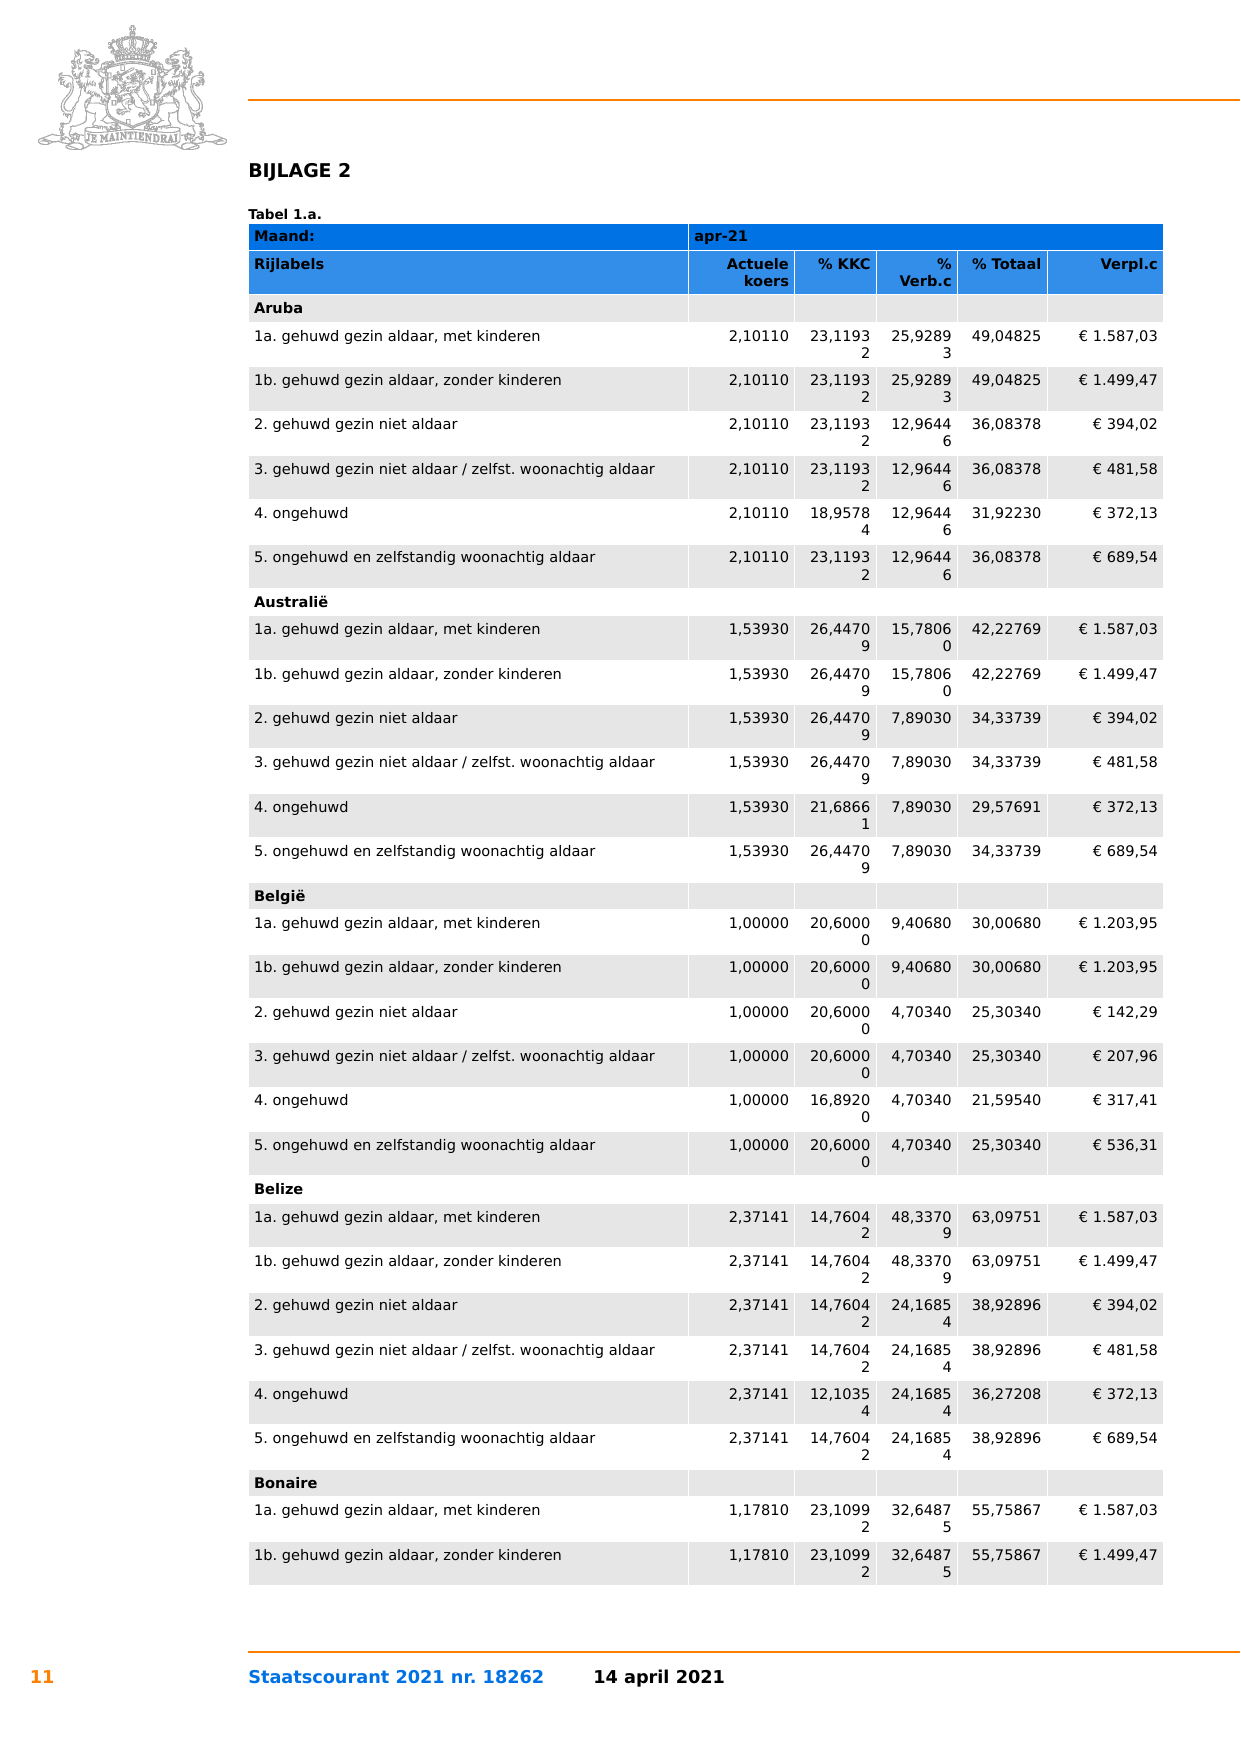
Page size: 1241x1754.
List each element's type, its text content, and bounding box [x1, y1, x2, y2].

table_cell 26,44709 [795, 705, 876, 748]
table_cell € 1.499,47 [1048, 367, 1163, 411]
table_cell België [249, 883, 688, 909]
table_cell [877, 295, 957, 322]
table_cell 55,75867 [958, 1498, 1047, 1541]
table_cell 1b. gehuwd gezin aldaar, zonder kinderen [249, 1248, 688, 1291]
table_cell 42,22769 [958, 616, 1047, 660]
table_cell Aruba [249, 295, 688, 322]
table_cell 21,59540 [958, 1088, 1047, 1131]
table_header Tabel 1.a. [248, 207, 1163, 223]
table_cell 2,37141 [689, 1337, 794, 1380]
table_cell € 1.587,03 [1048, 1498, 1163, 1541]
table_cell 1a. gehuwd gezin aldaar, met kinderen [249, 910, 688, 953]
table_cell Verpl.c [1048, 251, 1163, 294]
table_cell Actuele koers [689, 251, 794, 294]
table_cell € 481,58 [1048, 1337, 1163, 1380]
table_cell 2. gehuwd gezin niet aldaar [249, 1293, 688, 1336]
table_cell 9,40680 [877, 955, 957, 998]
table_cell 20,60000 [795, 910, 876, 953]
table_cell [1048, 1470, 1163, 1496]
table_cell 63,09751 [958, 1204, 1047, 1247]
table_cell 23,11932 [795, 412, 876, 455]
table_cell 23,11932 [795, 323, 876, 366]
table_cell 32,64875 [877, 1542, 957, 1585]
table_cell 1a. gehuwd gezin aldaar, met kinderen [249, 616, 688, 660]
table_cell [795, 883, 876, 909]
table_cell 3. gehuwd gezin niet aldaar / zelfst. woonachtig aldaar [249, 1043, 688, 1087]
table_cell 49,04825 [958, 323, 1047, 366]
table_cell 4. ongehuwd [249, 794, 688, 837]
table_cell € 481,58 [1048, 456, 1163, 499]
table_cell 2,10110 [689, 323, 794, 366]
table_cell [1048, 1176, 1163, 1203]
table_cell 7,89030 [877, 838, 957, 882]
table_cell 4,70340 [877, 999, 957, 1042]
table_cell 4. ongehuwd [249, 1088, 688, 1131]
table_cell 1b. gehuwd gezin aldaar, zonder kinderen [249, 955, 688, 998]
table_cell 34,33739 [958, 750, 1047, 793]
table_cell [958, 295, 1047, 322]
table_cell 1,00000 [689, 910, 794, 953]
table_cell € 536,31 [1048, 1132, 1163, 1175]
table_cell 1,00000 [689, 1043, 794, 1087]
table_cell 5. ongehuwd en zelfstandig woonachtig aldaar [249, 545, 688, 588]
table_cell 4,70340 [877, 1132, 957, 1175]
table_cell € 372,13 [1048, 1381, 1163, 1424]
table_cell [958, 1470, 1047, 1496]
table_cell 36,08378 [958, 412, 1047, 455]
table_cell 36,08378 [958, 456, 1047, 499]
table_cell 63,09751 [958, 1248, 1047, 1291]
table_cell 25,92893 [877, 367, 957, 411]
table_cell 36,27208 [958, 1381, 1047, 1424]
table_cell 7,89030 [877, 750, 957, 793]
table_cell 26,44709 [795, 750, 876, 793]
table_cell 20,60000 [795, 999, 876, 1042]
table_cell 4,70340 [877, 1043, 957, 1087]
table_cell 2,37141 [689, 1426, 794, 1469]
table_cell 20,60000 [795, 1043, 876, 1087]
table_cell [877, 1176, 957, 1203]
table_cell € 394,02 [1048, 1293, 1163, 1336]
table_cell € 317,41 [1048, 1088, 1163, 1131]
table_cell 2,10110 [689, 412, 794, 455]
table_cell 23,11932 [795, 456, 876, 499]
table_cell [877, 1470, 957, 1496]
table_cell 2. gehuwd gezin niet aldaar [249, 412, 688, 455]
table_cell 42,22769 [958, 661, 1047, 704]
table_cell € 689,54 [1048, 1426, 1163, 1469]
table_cell % KKC [795, 251, 876, 294]
table_cell € 142,29 [1048, 999, 1163, 1042]
table_cell 25,30340 [958, 1132, 1047, 1175]
table_cell [1048, 883, 1163, 909]
table_cell 2,10110 [689, 367, 794, 411]
table_cell % Verb.c [877, 251, 957, 294]
table_cell € 1.203,95 [1048, 955, 1163, 998]
table_cell [689, 589, 794, 615]
table_cell € 394,02 [1048, 412, 1163, 455]
table_cell € 1.587,03 [1048, 616, 1163, 660]
table_cell 26,44709 [795, 838, 876, 882]
table_cell 23,10992 [795, 1542, 876, 1585]
table_cell 23,11932 [795, 545, 876, 588]
table_cell 1b. gehuwd gezin aldaar, zonder kinderen [249, 661, 688, 704]
table_cell [795, 1470, 876, 1496]
subtitle BIJLAGE 2 [248, 160, 1163, 182]
table_cell Rijlabels [249, 251, 688, 294]
table_cell 2,10110 [689, 545, 794, 588]
table_cell 5. ongehuwd en zelfstandig woonachtig aldaar [249, 838, 688, 882]
table_cell 15,78060 [877, 661, 957, 704]
table_cell 1,53930 [689, 838, 794, 882]
table_cell [795, 589, 876, 615]
table_cell 23,10992 [795, 1498, 876, 1541]
table_cell 36,08378 [958, 545, 1047, 588]
table_cell 9,40680 [877, 910, 957, 953]
table_cell 7,89030 [877, 794, 957, 837]
table_cell € 689,54 [1048, 838, 1163, 882]
table_cell 55,75867 [958, 1542, 1047, 1585]
table_cell 38,92896 [958, 1426, 1047, 1469]
table_cell 1,00000 [689, 955, 794, 998]
table_cell [877, 589, 957, 615]
table_cell [958, 1176, 1047, 1203]
table_cell € 1.499,47 [1048, 1542, 1163, 1585]
table_cell 34,33739 [958, 838, 1047, 882]
table_cell 14,76042 [795, 1293, 876, 1336]
table_cell apr-21 [689, 224, 1163, 250]
table_cell € 394,02 [1048, 705, 1163, 748]
table_cell 2,37141 [689, 1204, 794, 1247]
table_cell 25,30340 [958, 999, 1047, 1042]
table_cell 2,10110 [689, 456, 794, 499]
table_cell [958, 883, 1047, 909]
table_cell 1,53930 [689, 794, 794, 837]
table_cell 12,96446 [877, 412, 957, 455]
table_cell 5. ongehuwd en zelfstandig woonachtig aldaar [249, 1426, 688, 1469]
table_cell [1048, 295, 1163, 322]
table_cell [795, 1176, 876, 1203]
table_cell 5. ongehuwd en zelfstandig woonachtig aldaar [249, 1132, 688, 1175]
table_cell 14,76042 [795, 1248, 876, 1291]
table_cell 1a. gehuwd gezin aldaar, met kinderen [249, 1204, 688, 1247]
table_cell 38,92896 [958, 1337, 1047, 1380]
table_cell [877, 883, 957, 909]
table_cell 3. gehuwd gezin niet aldaar / zelfst. woonachtig aldaar [249, 750, 688, 793]
table_cell 2,37141 [689, 1381, 794, 1424]
table_cell € 481,58 [1048, 750, 1163, 793]
table_cell € 1.587,03 [1048, 1204, 1163, 1247]
table_cell 1,53930 [689, 661, 794, 704]
table_cell € 1.203,95 [1048, 910, 1163, 953]
table_cell 12,96446 [877, 545, 957, 588]
table_cell Maand: [249, 224, 688, 250]
table_cell 2,37141 [689, 1248, 794, 1291]
table_cell [689, 295, 794, 322]
table_cell 18,95784 [795, 500, 876, 544]
table_cell 3. gehuwd gezin niet aldaar / zelfst. woonachtig aldaar [249, 456, 688, 499]
table_cell 48,33709 [877, 1204, 957, 1247]
table_cell 1,53930 [689, 705, 794, 748]
table_cell 1b. gehuwd gezin aldaar, zonder kinderen [249, 367, 688, 411]
table_cell 20,60000 [795, 1132, 876, 1175]
table_cell 1a. gehuwd gezin aldaar, met kinderen [249, 1498, 688, 1541]
table_cell Belize [249, 1176, 688, 1203]
table_cell 12,96446 [877, 500, 957, 544]
table_cell 31,92230 [958, 500, 1047, 544]
table_cell [958, 589, 1047, 615]
table_cell 24,16854 [877, 1293, 957, 1336]
table_cell 4. ongehuwd [249, 1381, 688, 1424]
table_cell 24,16854 [877, 1381, 957, 1424]
table_cell % Totaal [958, 251, 1047, 294]
table_cell € 372,13 [1048, 500, 1163, 544]
table_cell 32,64875 [877, 1498, 957, 1541]
table_cell 12,96446 [877, 456, 957, 499]
table_cell 20,60000 [795, 955, 876, 998]
table_cell [689, 1470, 794, 1496]
table_cell 1a. gehuwd gezin aldaar, met kinderen [249, 323, 688, 366]
table_cell 12,10354 [795, 1381, 876, 1424]
table_cell Bonaire [249, 1470, 688, 1496]
table_cell [795, 295, 876, 322]
table_cell 25,92893 [877, 323, 957, 366]
table_cell 1,00000 [689, 1132, 794, 1175]
table_cell 2. gehuwd gezin niet aldaar [249, 999, 688, 1042]
table_cell 14,76042 [795, 1204, 876, 1247]
table_cell 24,16854 [877, 1337, 957, 1380]
table_cell 26,44709 [795, 616, 876, 660]
table_cell 48,33709 [877, 1248, 957, 1291]
table_cell € 689,54 [1048, 545, 1163, 588]
table_cell 4,70340 [877, 1088, 957, 1131]
table_cell 3. gehuwd gezin niet aldaar / zelfst. woonachtig aldaar [249, 1337, 688, 1380]
table_cell 7,89030 [877, 705, 957, 748]
table_cell 1,00000 [689, 999, 794, 1042]
table_cell 15,78060 [877, 616, 957, 660]
table_cell 1,53930 [689, 616, 794, 660]
table_cell 1,17810 [689, 1498, 794, 1541]
table_cell 30,00680 [958, 955, 1047, 998]
table_cell 14,76042 [795, 1337, 876, 1380]
picture [38, 25, 227, 150]
table_cell 26,44709 [795, 661, 876, 704]
table_cell [689, 1176, 794, 1203]
table_cell 38,92896 [958, 1293, 1047, 1336]
table_cell [1048, 589, 1163, 615]
table_cell 1,00000 [689, 1088, 794, 1131]
table_cell 2. gehuwd gezin niet aldaar [249, 705, 688, 748]
table_cell 21,68661 [795, 794, 876, 837]
table_cell Australië [249, 589, 688, 615]
table_cell 14,76042 [795, 1426, 876, 1469]
table_cell 30,00680 [958, 910, 1047, 953]
table_cell 1,17810 [689, 1542, 794, 1585]
table_cell 34,33739 [958, 705, 1047, 748]
table_cell 25,30340 [958, 1043, 1047, 1087]
table_cell 4. ongehuwd [249, 500, 688, 544]
table_cell € 1.499,47 [1048, 1248, 1163, 1291]
table_cell 23,11932 [795, 367, 876, 411]
table_cell € 1.499,47 [1048, 661, 1163, 704]
table_cell € 372,13 [1048, 794, 1163, 837]
table_cell 1b. gehuwd gezin aldaar, zonder kinderen [249, 1542, 688, 1585]
table_cell 29,57691 [958, 794, 1047, 837]
table_cell € 207,96 [1048, 1043, 1163, 1087]
table_cell [689, 883, 794, 909]
table_cell 24,16854 [877, 1426, 957, 1469]
table_cell 1,53930 [689, 750, 794, 793]
table_cell 2,37141 [689, 1293, 794, 1336]
table_cell € 1.587,03 [1048, 323, 1163, 366]
table_cell 16,89200 [795, 1088, 876, 1131]
table_cell 49,04825 [958, 367, 1047, 411]
table_cell 2,10110 [689, 500, 794, 544]
